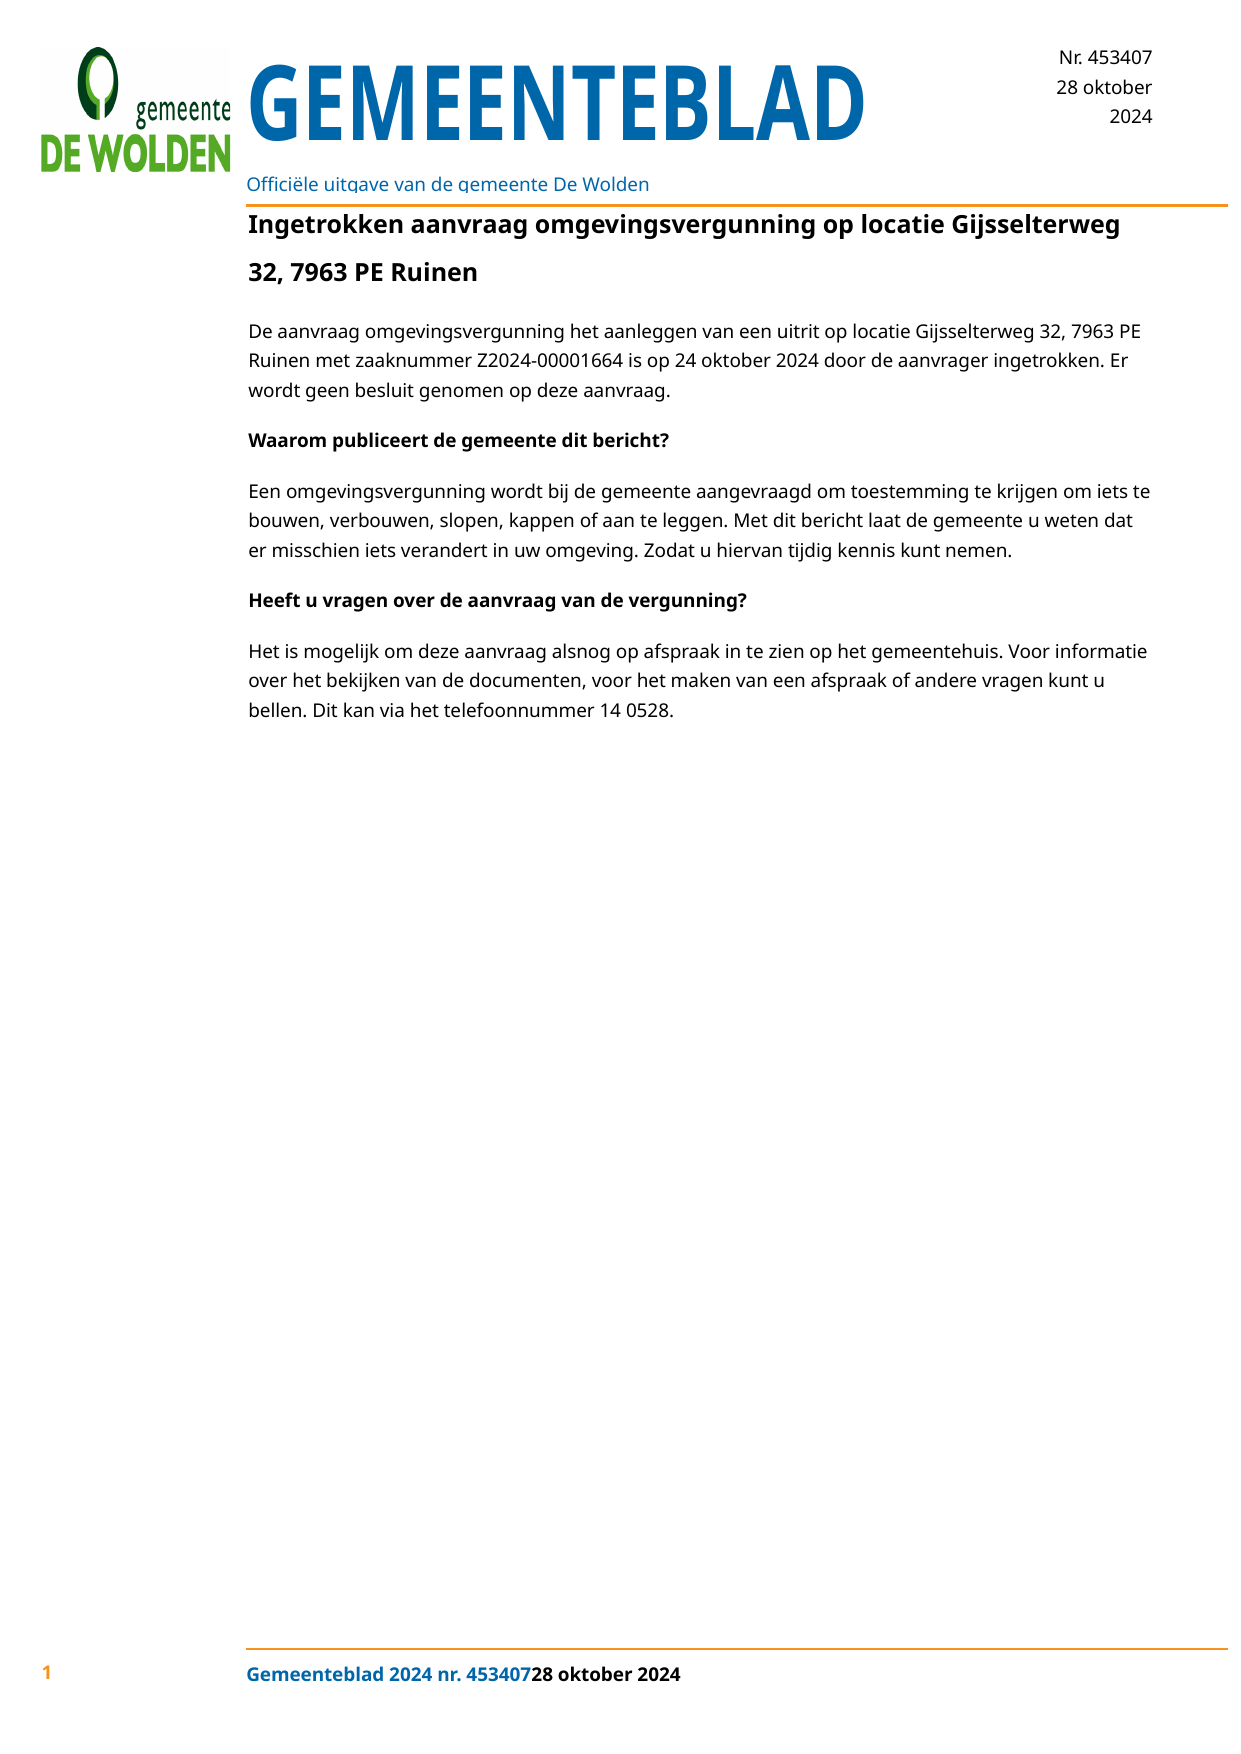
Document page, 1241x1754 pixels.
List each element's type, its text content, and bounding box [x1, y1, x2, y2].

text Het is mogelijk om deze aanvraag alsnog op afspraak in te zien op het gemeentehuis. Voor informatie over het bekijken van de documenten, voor het maken van een afspraak of andere vragen kunt u bellen. Dit kan via het telefoonnummer 14 0528. [248, 638, 1152, 723]
text Waarom publiceert de gemeente dit bericht? [248, 427, 1152, 453]
text Een omgevingsvergunning wordt bij de gemeente aangevraagd om toestemming te krijgen om iets te bouwen, verbouwen, slopen, kappen of aan te leggen. Met dit bericht laat de gemeente u weten dat er misschien iets verandert in uw omgeving. Zodat u hiervan tijdig kennis kunt nemen. [248, 478, 1152, 563]
text Ingetrokken aanvraag omgevingsvergunning op locatie Gijsselterweg 32, 7963 PE Ruinen [248, 207, 1152, 288]
picture [41, 47, 231, 172]
text De aanvraag omgevingsvergunning het aanleggen van een uitrit op locatie Gijsselterweg 32, 7963 PE Ruinen met zaaknummer Z2024-00001664 is op 24 oktober 2024 door de aanvrager ingetrokken. Er wordt geen besluit genomen op deze aanvraag. [248, 318, 1152, 403]
text Heeft u vragen over de aanvraag van de vergunning? [248, 587, 1152, 613]
